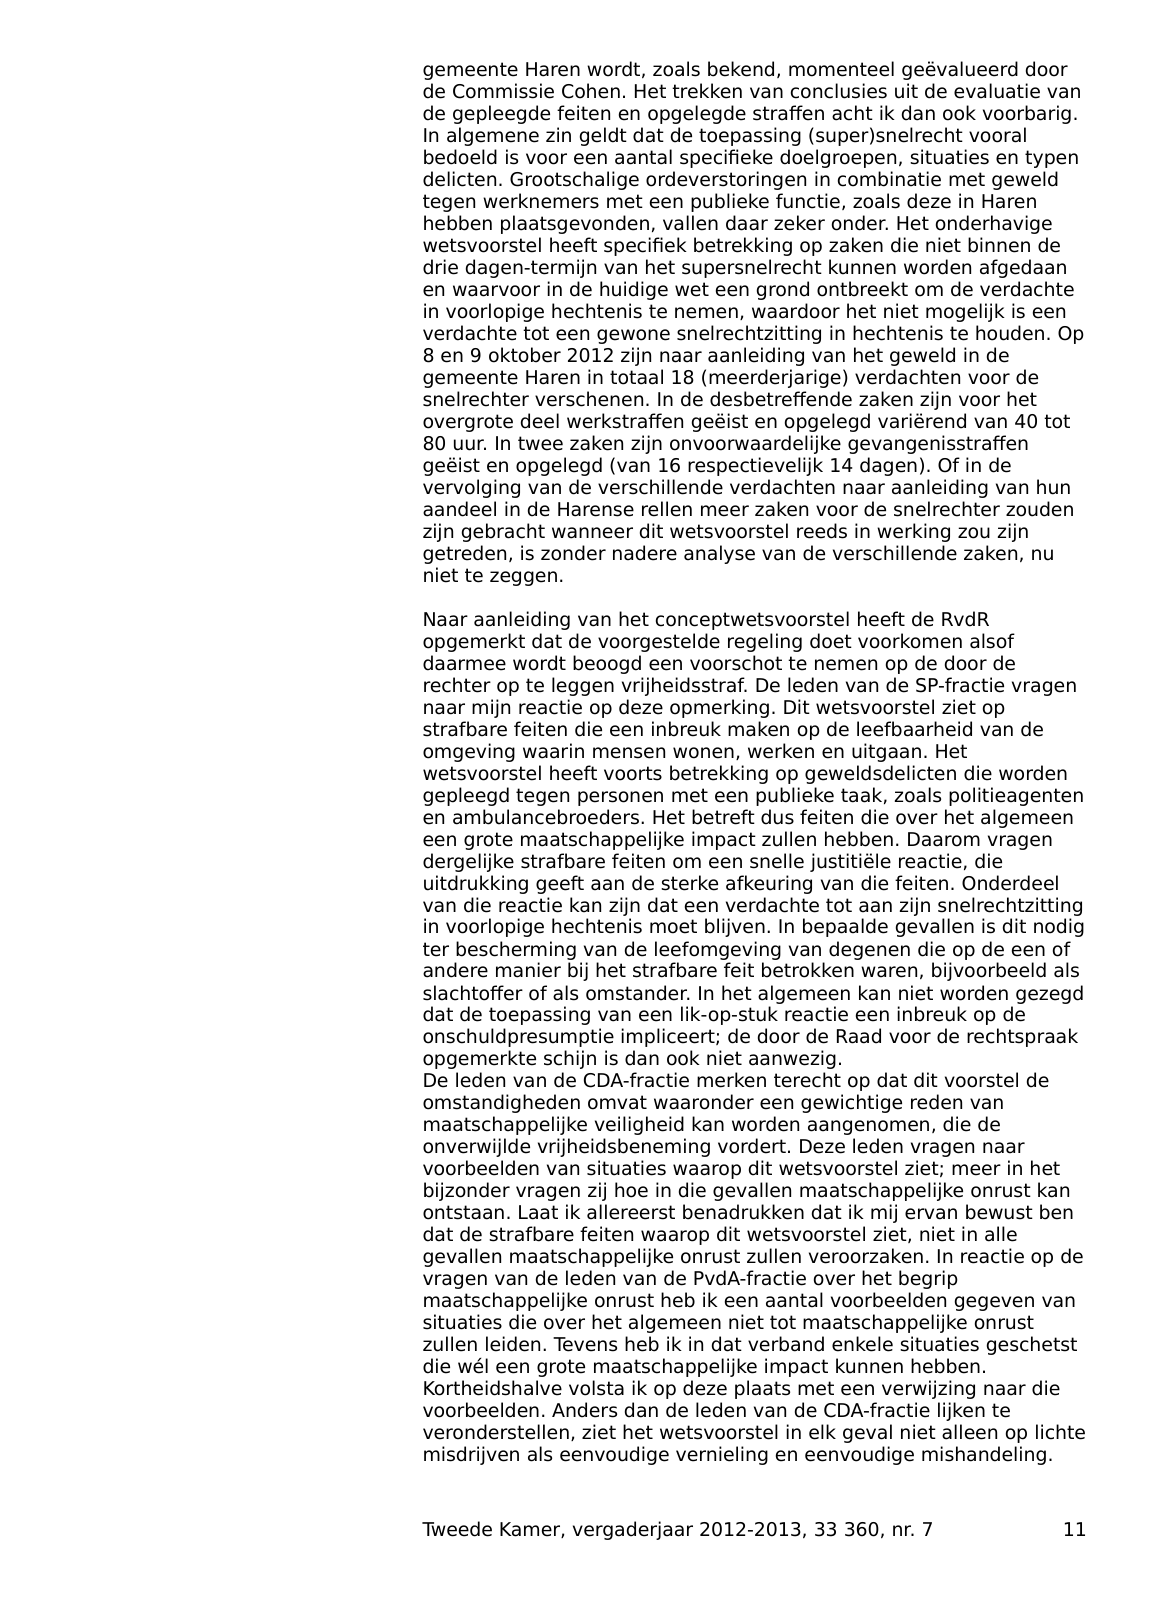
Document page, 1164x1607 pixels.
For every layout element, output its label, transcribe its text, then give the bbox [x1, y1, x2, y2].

text gemeente Haren wordt, zoals bekend, momenteel geëvalueerd door de Commissie Cohen. Het trekken van conclusies uit de evaluatie van de gepleegde feiten en opgelegde straffen acht ik dan ook voorbarig. In algemene zin geldt dat de toepassing (super)snelrecht vooral bedoeld is voor een aantal specifieke doelgroepen, situaties en typen delicten. Grootschalige ordeverstoringen in combinatie met geweld tegen werknemers met een publieke functie, zoals deze in Haren hebben plaatsgevonden, vallen daar zeker onder. Het onderhavige wetsvoorstel heeft specifiek betrekking op zaken die niet binnen de drie dagen-termijn van het supersnelrecht kunnen worden afgedaan en waarvoor in de huidige wet een grond ontbreekt om de verdachte in voorlopige hechtenis te nemen, waardoor het niet mogelijk is een verdachte tot een gewone snelrechtzitting in hechtenis te houden. Op 8 en 9 oktober 2012 zijn naar aanleiding van het geweld in de gemeente Haren in totaal 18 (meerderjarige) verdachten voor de snelrechter verschenen. In de desbetreffende zaken zijn voor het overgrote deel werkstraffen geëist en opgelegd variërend van 40 tot 80 uur. In twee zaken zijn onvoorwaardelijke gevangenisstraffen geëist en opgelegd (van 16 respectievelijk 14 dagen). Of in de vervolging van de verschillende verdachten naar aanleiding van hun aandeel in de Harense rellen meer zaken voor de snelrechter zouden zijn gebracht wanneer dit wetsvoorstel reeds in werking zou zijn getreden, is zonder nadere analyse van de verschillende zaken, nu niet te zeggen. [422, 59, 1087, 587]
text De leden van de CDA-fractie merken terecht op dat dit voorstel de omstandigheden omvat waaronder een gewichtige reden van maatschappelijke veiligheid kan worden aangenomen, die de onverwijlde vrijheidsbeneming vordert. Deze leden vragen naar voorbeelden van situaties waarop dit wetsvoorstel ziet; meer in het bijzonder vragen zij hoe in die gevallen maatschappelijke onrust kan ontstaan. Laat ik allereerst benadrukken dat ik mij ervan bewust ben dat de strafbare feiten waarop dit wetsvoorstel ziet, niet in alle gevallen maatschappelijke onrust zullen veroorzaken. In reactie op de vragen van de leden van de PvdA-fractie over het begrip maatschappelijke onrust heb ik een aantal voorbeelden gegeven van situaties die over het algemeen niet tot maatschappelijke onrust zullen leiden. Tevens heb ik in dat verband enkele situaties geschetst die wél een grote maatschappelijke impact kunnen hebben. Kortheidshalve volsta ik op deze plaats met een verwijzing naar die voorbeelden. Anders dan de leden van de CDA-fractie lijken te veronderstellen, ziet het wetsvoorstel in elk geval niet alleen op lichte misdrijven als eenvoudige vernieling en eenvoudige mishandeling. [422, 1070, 1087, 1466]
text Naar aanleiding van het conceptwetsvoorstel heeft de RvdR opgemerkt dat de voorgestelde regeling doet voorkomen alsof daarmee wordt beoogd een voorschot te nemen op de door de rechter op te leggen vrijheidsstraf. De leden van de SP-fractie vragen naar mijn reactie op deze opmerking. Dit wetsvoorstel ziet op strafbare feiten die een inbreuk maken op de leefbaarheid van de omgeving waarin mensen wonen, werken en uitgaan. Het wetsvoorstel heeft voorts betrekking op geweldsdelicten die worden gepleegd tegen personen met een publieke taak, zoals politieagenten en ambulancebroeders. Het betreft dus feiten die over het algemeen een grote maatschappelijke impact zullen hebben. Daarom vragen dergelijke strafbare feiten om een snelle justitiële reactie, die uitdrukking geeft aan de sterke afkeuring van die feiten. Onderdeel van die reactie kan zijn dat een verdachte tot aan zijn snelrechtzitting in voorlopige hechtenis moet blijven. In bepaalde gevallen is dit nodig ter bescherming van de leefomgeving van degenen die op de een of andere manier bij het strafbare feit betrokken waren, bijvoorbeeld als slachtoffer of als omstander. In het algemeen kan niet worden gezegd dat de toepassing van een lik-op-stuk reactie een inbreuk op de onschuldpresumptie impliceert; de door de Raad voor de rechtspraak opgemerkte schijn is dan ook niet aanwezig. [422, 609, 1087, 1070]
